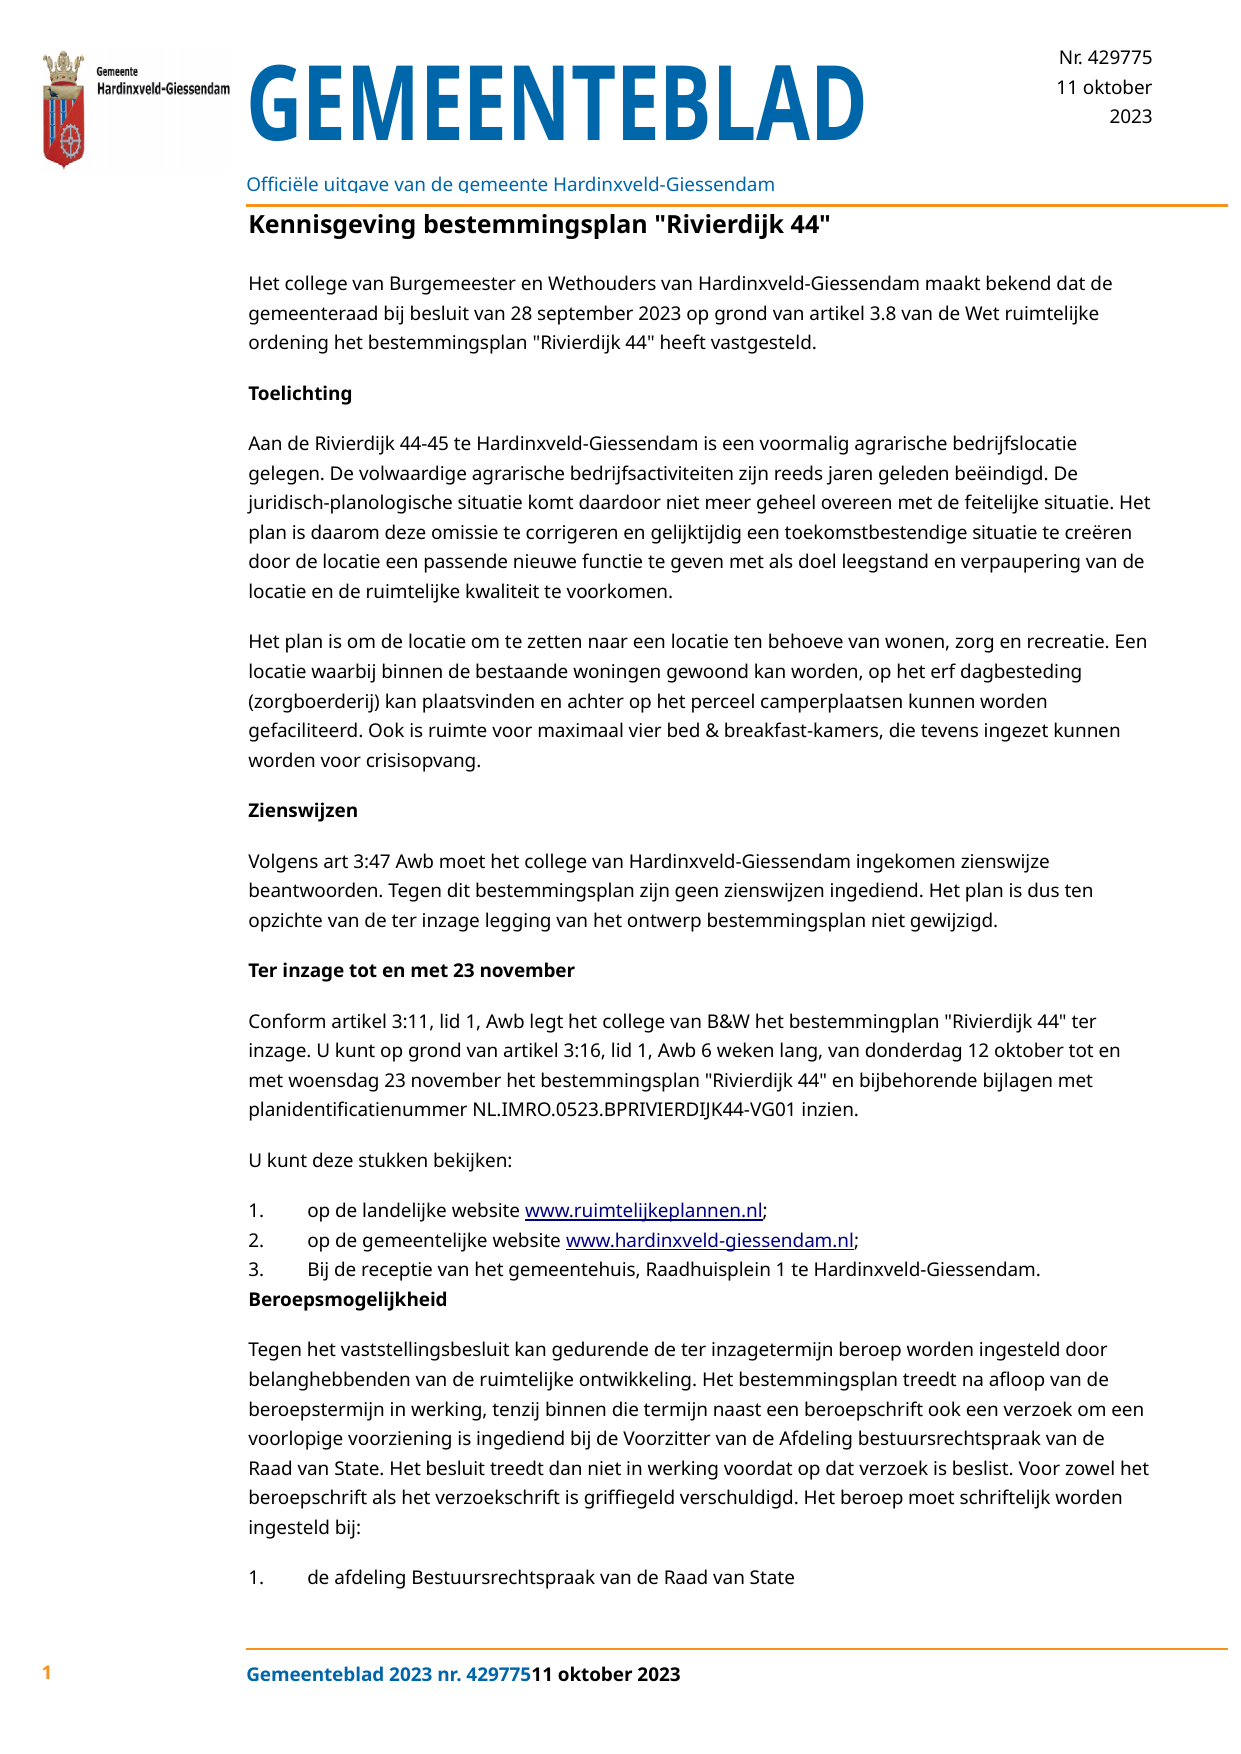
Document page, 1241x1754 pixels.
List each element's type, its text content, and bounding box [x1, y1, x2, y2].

text Aan de Rivierdijk 44-45 te Hardinxveld-Giessendam is een voormalig agrarische bedrijfslocatie gelegen. De volwaardige agrarische bedrijfsactiviteiten zijn reeds jaren geleden beëindigd. De juridisch-planologische situatie komt daardoor niet meer geheel overeen met de feitelijke situatie. Het plan is daarom deze omissie te corrigeren en gelijktijdig een toekomstbestendige situatie te creëren door de locatie een passende nieuwe functie te geven met als doel leegstand en verpaupering van de locatie en de ruimtelijke kwaliteit te voorkomen. [248, 430, 1152, 604]
text U kunt deze stukken bekijken: [248, 1147, 1152, 1173]
text Ter inzage tot en met 23 november [248, 957, 1152, 983]
text Kennisgeving bestemmingsplan "Rivierdijk 44" [248, 207, 1152, 241]
text Beroepsmogelijkheid [248, 1286, 1152, 1312]
text Conform artikel 3:11, lid 1, Awb legt het college van B&W het bestemmingplan "Rivierdijk 44" ter inzage. U kunt op grond van artikel 3:16, lid 1, Awb 6 weken lang, van donderdag 12 oktober tot en met woensdag 23 november het bestemmingsplan "Rivierdijk 44" en bijbehorende bijlagen met planidentificatienummer NL.IMRO.0523.BPRIVIERDIJK44-VG01 inzien. [248, 1008, 1152, 1122]
text Het college van Burgemeester en Wethouders van Hardinxveld-Giessendam maakt bekend dat de gemeenteraad bij besluit van 28 september 2023 op grond van artikel 3.8 van de Wet ruimtelijke ordening het bestemmingsplan "Rivierdijk 44" heeft vastgesteld. [248, 270, 1152, 355]
text Tegen het vaststellingsbesluit kan gedurende de ter inzagetermijn beroep worden ingesteld door belanghebbenden van de ruimtelijke ontwikkeling. Het bestemmingsplan treedt na afloop van de beroepstermijn in werking, tenzij binnen die termijn naast een beroepschrift ook een verzoek om een voorlopige voorziening is ingediend bij de Voorzitter van de Afdeling bestuursrechtspraak van de Raad van State. Het besluit treedt dan niet in werking voordat op dat verzoek is beslist. Voor zowel het beroepschrift als het verzoekschrift is griffiegeld verschuldigd. Het beroep moet schriftelijk worden ingesteld bij: [248, 1337, 1152, 1540]
text Toelichting [248, 380, 1152, 406]
list de afdeling Bestuursrechtspraak van de Raad van State [248, 1564, 1152, 1590]
list Bij de receptie van het gemeentehuis, Raadhuisplein 1 te Hardinxveld-Giessendam. [248, 1257, 1152, 1282]
text Het plan is om de locatie om te zetten naar een locatie ten behoeve van wonen, zorg en recreatie. Een locatie waarbij binnen de bestaande woningen gewoond kan worden, op het erf dagbesteding (zorgboerderij) kan plaatsvinden en achter op het perceel camperplaatsen kunnen worden gefaciliteerd. Ook is ruimte voor maximaal vier bed & breakfast-kamers, die tevens ingezet kunnen worden voor crisisopvang. [248, 629, 1152, 773]
text Zienswijzen [248, 797, 1152, 823]
picture [41, 47, 231, 172]
text Volgens art 3:47 Awb moet het college van Hardinxveld-Giessendam ingekomen zienswijze beantwoorden. Tegen dit bestemmingsplan zijn geen zienswijzen ingediend. Het plan is dus ten opzichte van de ter inzage legging van het ontwerp bestemmingsplan niet gewijzigd. [248, 848, 1152, 933]
list op de landelijke website www.ruimtelijkeplannen.nl; [248, 1197, 1152, 1223]
list op de gemeentelijke website www.hardinxveld-giessendam.nl; [248, 1227, 1152, 1253]
